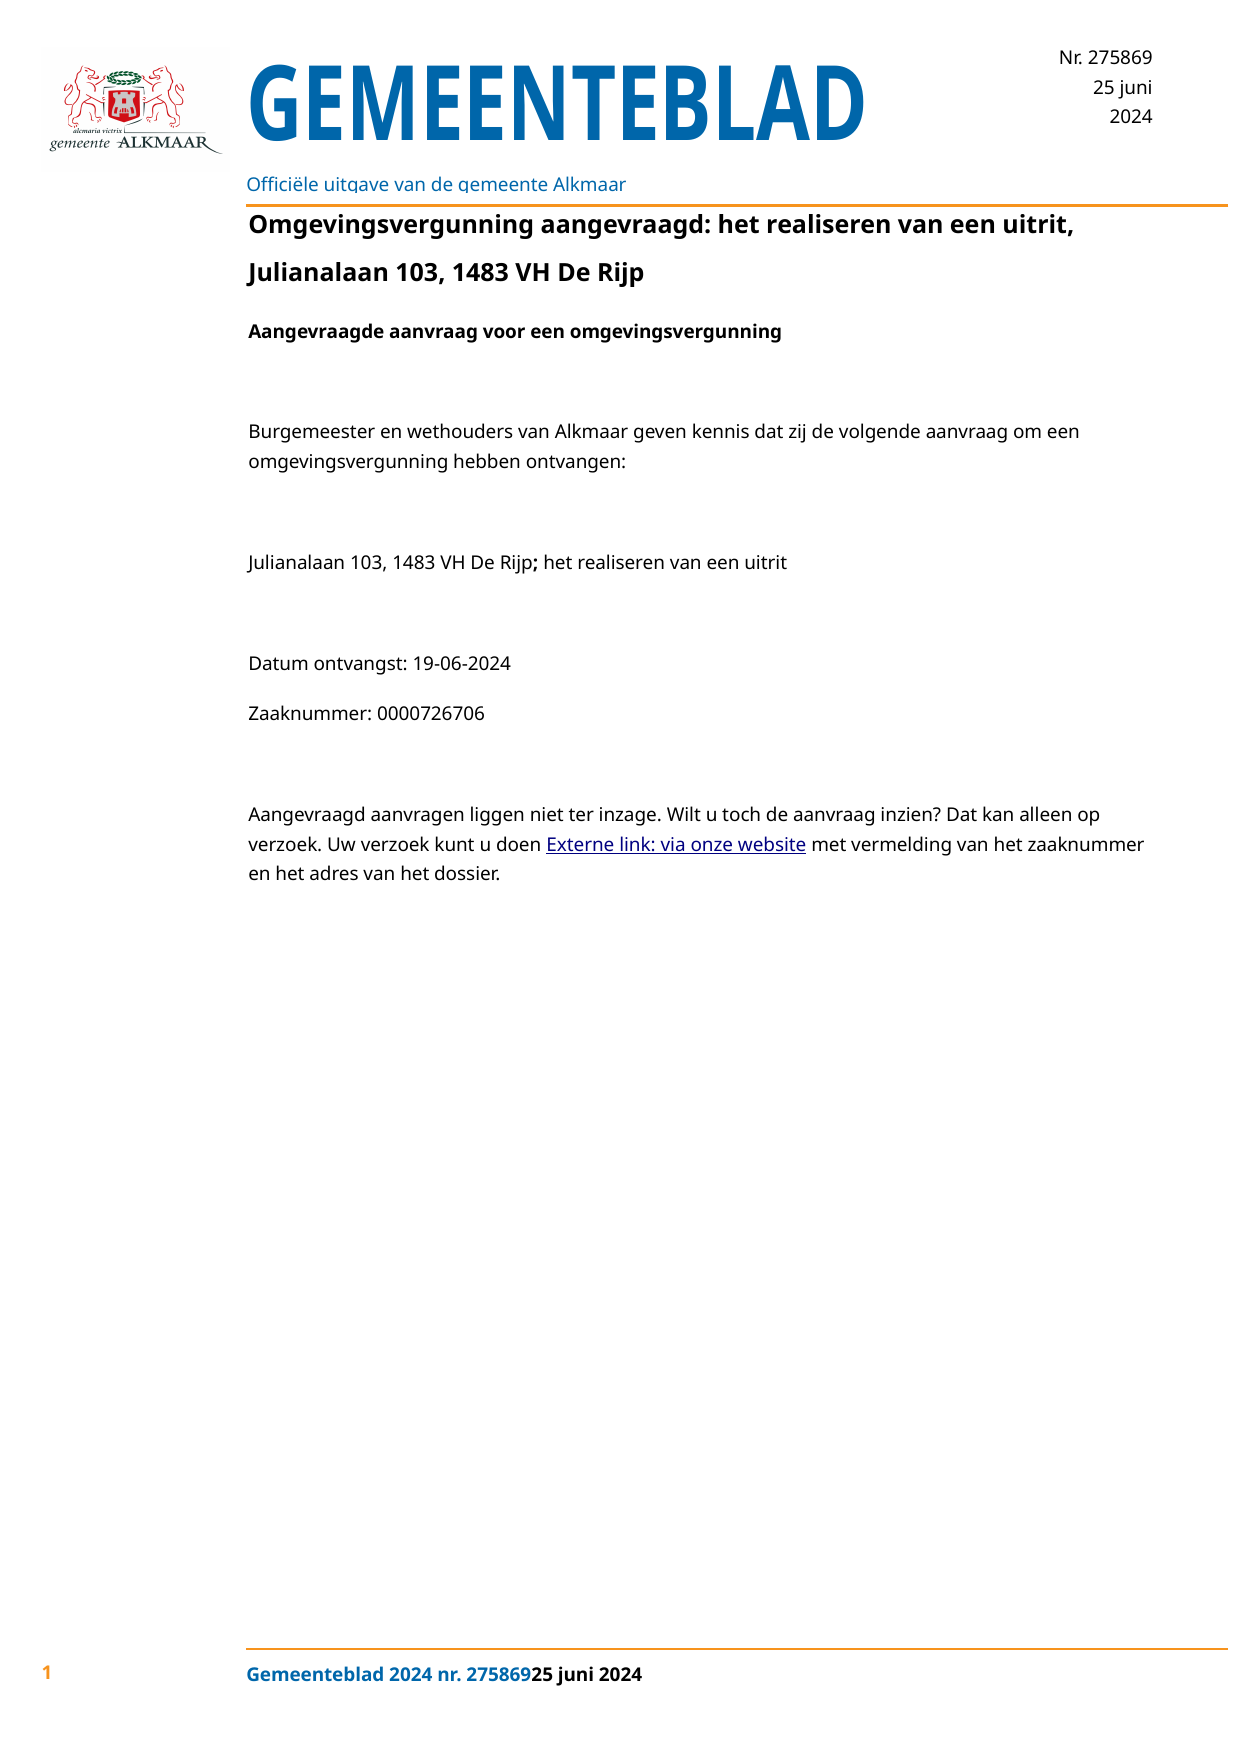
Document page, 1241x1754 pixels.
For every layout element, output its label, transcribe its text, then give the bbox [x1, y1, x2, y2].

text Omgevingsvergunning aangevraagd: het realiseren van een uitrit, Julianalaan 103, 1483 VH De Rijp [248, 207, 1152, 288]
picture [41, 47, 231, 172]
text Datum ontvangst: 19-06-2024 [248, 650, 1152, 676]
text Zaaknummer: 0000726706 [248, 700, 1152, 726]
text Aangevraagd aanvragen liggen niet ter inzage. Wilt u toch de aanvraag inzien? Dat kan alleen op verzoek. Uw verzoek kunt u doen Externe link: via onze website met vermelding van het zaaknummer en het adres van het dossier. [248, 801, 1152, 886]
text Burgemeester en wethouders van Alkmaar geven kennis dat zij de volgende aanvraag om een omgevingsvergunning hebben ontvangen: [248, 419, 1152, 474]
text Julianalaan 103, 1483 VH De Rijp; het realiseren van een uitrit [248, 549, 1152, 575]
text Aangevraagde aanvraag voor een omgevingsvergunning [248, 318, 1152, 344]
